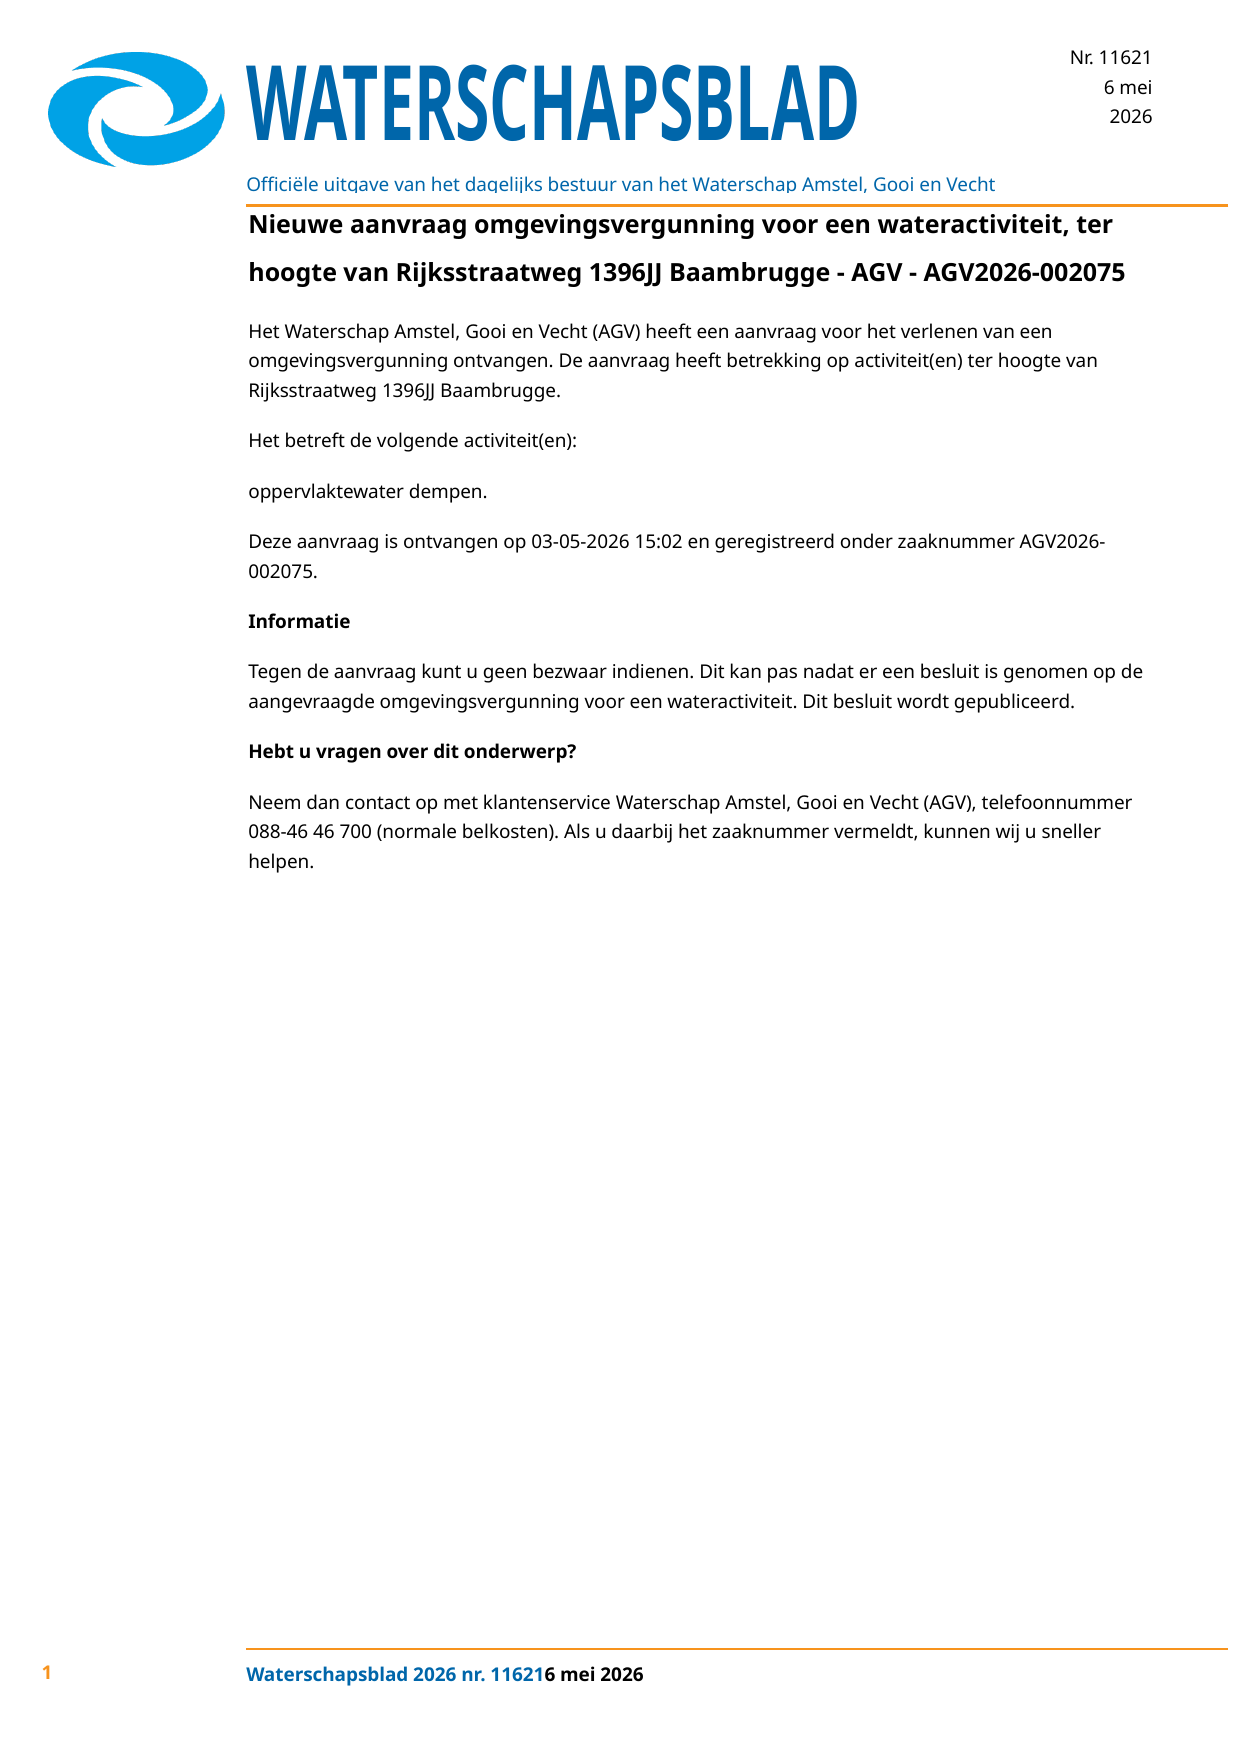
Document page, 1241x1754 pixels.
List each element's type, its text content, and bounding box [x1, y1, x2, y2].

text Informatie [248, 608, 1152, 634]
text Nieuwe aanvraag omgevingsvergunning voor een wateractiviteit, ter hoogte van Rijksstraatweg 1396JJ Baambrugge - AGV - AGV2026-002075 [248, 207, 1152, 288]
text Tegen de aanvraag kunt u geen bezwaar indienen. Dit kan pas nadat er een besluit is genomen op de aangevraagde omgevingsvergunning voor een wateractiviteit. Dit besluit wordt gepubliceerd. [248, 659, 1152, 714]
text Deze aanvraag is ontvangen op 03-05-2026 15:02 en geregistreerd onder zaaknummer AGV2026-002075. [248, 528, 1152, 584]
text Neem dan contact op met klantenservice Waterschap Amstel, Gooi en Vecht (AGV), telefoonnummer 088-46 46 700 (normale belkosten). Als u daarbij het zaaknummer vermeldt, kunnen wij u sneller helpen. [248, 789, 1152, 874]
text Het betreft de volgende activiteit(en): [248, 427, 1152, 453]
text Hebt u vragen over dit onderwerp? [248, 739, 1152, 764]
picture [41, 47, 231, 172]
text oppervlaktewater dempen. [248, 478, 1152, 504]
text Het Waterschap Amstel, Gooi en Vecht (AGV) heeft een aanvraag voor het verlenen van een omgevingsvergunning ontvangen. De aanvraag heeft betrekking op activiteit(en) ter hoogte van Rijksstraatweg 1396JJ Baambrugge. [248, 318, 1152, 403]
